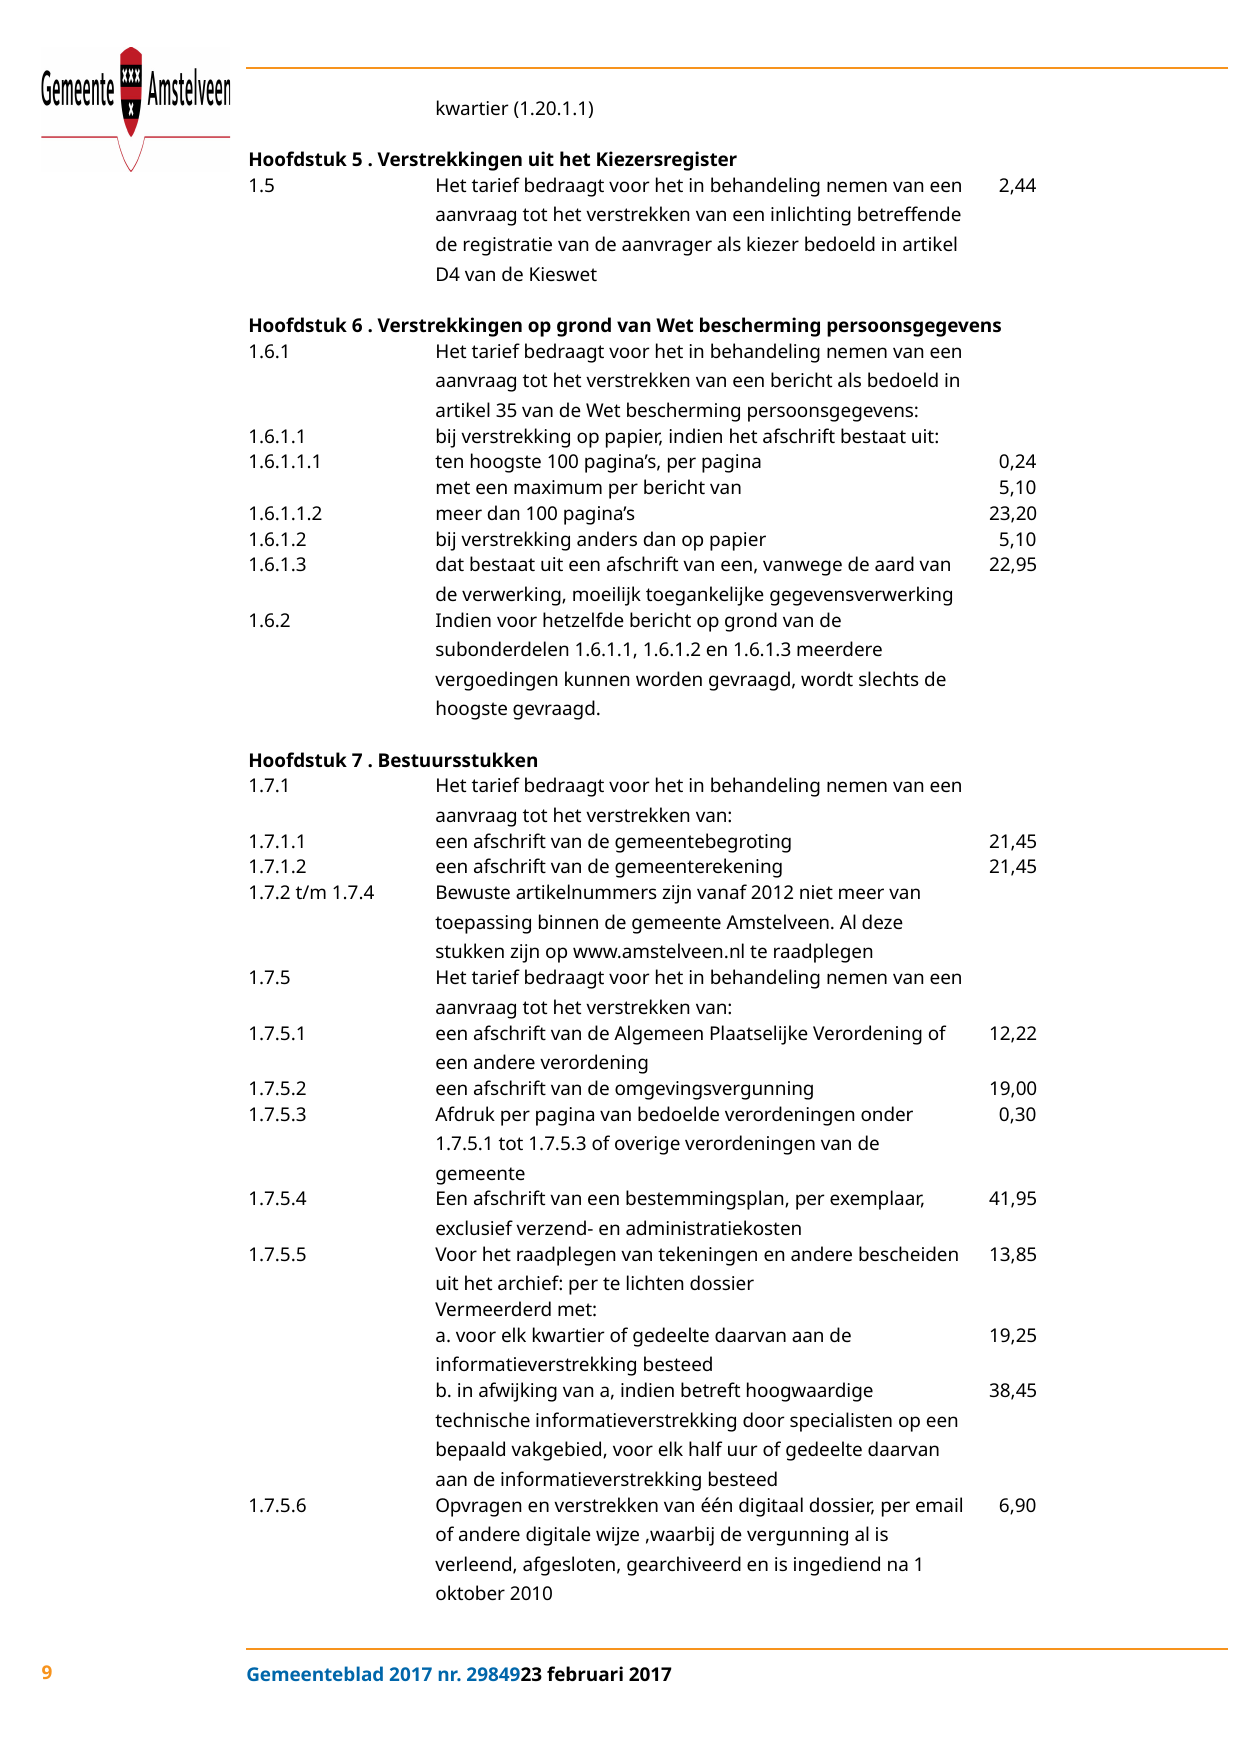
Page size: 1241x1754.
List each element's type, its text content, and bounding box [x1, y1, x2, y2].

table_cell 2,44 [964, 172, 1152, 286]
table_cell bij verstrekking op papier, indien het afschrift bestaat uit: [435, 423, 964, 448]
picture [41, 47, 231, 172]
table_cell 5,10 [964, 526, 1152, 551]
table_cell meer dan 100 pagina’s [435, 500, 964, 526]
table_cell 19,25 [964, 1322, 1152, 1377]
table_cell 0,30 [964, 1101, 1152, 1186]
table_cell 1.7.5.3 [248, 1101, 435, 1186]
table_cell Het tarief bedraagt voor het in behandeling nemen van een aanvraag tot het verstrekken van: [435, 964, 964, 1020]
table_cell 41,95 [964, 1186, 1152, 1241]
table_cell dat bestaat uit een afschrift van een, vanwege de aard van de verwerking, moeilijk toegankelijke gegevensverwerking [435, 551, 964, 607]
table_cell [964, 964, 1152, 1020]
table_cell 23,20 [964, 500, 1152, 526]
table_cell een afschrift van de omgevingsvergunning [435, 1075, 964, 1101]
table_cell 12,22 [964, 1020, 1152, 1075]
table_cell Voor het raadplegen van tekeningen en andere bescheiden uit het archief: per te lichten dossier [435, 1241, 964, 1296]
table_cell Bewuste artikelnummers zijn vanaf 2012 niet meer van toepassing binnen de gemeente Amstelveen. Al deze stukken zijn op www.amstelveen.nl te raadplegen [435, 880, 964, 964]
table_cell Opvragen en verstrekken van één digitaal dossier, per email of andere digitale wijze ,waarbij de vergunning al is verleend, afgesloten, gearchiveerd en is ingediend na 1 oktober 2010 [435, 1492, 964, 1606]
table_cell 21,45 [964, 854, 1152, 879]
table_cell 22,95 [964, 551, 1152, 607]
table_cell 1.7.1.2 [248, 854, 435, 879]
table_cell 0,24 [964, 449, 1152, 474]
table_cell 1.7.5 [248, 964, 435, 1020]
table_cell 1.6.2 [248, 607, 435, 721]
table_cell b. in afwijking van a, indien betreft hoogwaardige technische informatieverstrekking door specialisten op een bepaald vakgebied, voor elk half uur of gedeelte daarvan aan de informatieverstrekking besteed [435, 1377, 964, 1492]
table_cell 1.6.1.1.1 [248, 449, 435, 474]
table_cell 1.7.1 [248, 773, 435, 828]
table_cell [964, 95, 1152, 121]
table_cell kwartier (1.20.1.1) [435, 95, 964, 121]
table_cell [248, 286, 1152, 312]
table_cell ten hoogste 100 pagina’s, per pagina [435, 449, 964, 474]
table_cell 1.6.1 [248, 338, 435, 423]
table_cell 1.5 [248, 172, 435, 286]
table_cell [248, 721, 1152, 747]
table_cell een afschrift van de Algemeen Plaatselijke Verordening of een andere verordening [435, 1020, 964, 1075]
table_cell met een maximum per bericht van [435, 474, 964, 500]
table_cell 6,90 [964, 1492, 1152, 1606]
table_cell bij verstrekking anders dan op papier [435, 526, 964, 551]
table_cell 13,85 [964, 1241, 1152, 1296]
table_cell a. voor elk kwartier of gedeelte daarvan aan de informatieverstrekking besteed [435, 1322, 964, 1377]
table_cell Het tarief bedraagt voor het in behandeling nemen van een aanvraag tot het verstrekken van een inlichting betreffende de registratie van de aanvrager als kiezer bedoeld in artikel D4 van de Kieswet [435, 172, 964, 286]
table_cell [964, 773, 1152, 828]
table_cell 1.6.1.2 [248, 526, 435, 551]
table_cell 1.7.5.6 [248, 1492, 435, 1606]
table_cell 1.7.5.4 [248, 1186, 435, 1241]
table_cell [248, 1377, 435, 1492]
table_cell Vermeerderd met: [435, 1296, 964, 1322]
table_cell [964, 880, 1152, 964]
table_cell 1.6.1.3 [248, 551, 435, 607]
table_cell [248, 474, 435, 500]
table_cell [248, 95, 435, 121]
table_cell 21,45 [964, 828, 1152, 854]
table_cell 1.7.1.1 [248, 828, 435, 854]
table_cell Hoofdstuk 6 . Verstrekkingen op grond van Wet bescherming persoonsgegevens [248, 312, 1152, 338]
table_cell 1.7.5.2 [248, 1075, 435, 1101]
table_cell 1.6.1.1.2 [248, 500, 435, 526]
table_cell een afschrift van de gemeentebegroting [435, 828, 964, 854]
table_cell 5,10 [964, 474, 1152, 500]
table_cell [964, 607, 1152, 721]
table_cell [964, 1296, 1152, 1322]
table_cell Een afschrift van een bestemmingsplan, per exemplaar, exclusief verzend- en administratiekosten [435, 1186, 964, 1241]
table_cell Het tarief bedraagt voor het in behandeling nemen van een aanvraag tot het verstrekken van: [435, 773, 964, 828]
table_cell [964, 338, 1152, 423]
table_cell 1.7.5.5 [248, 1241, 435, 1296]
table_cell 1.7.2 t/m 1.7.4 [248, 880, 435, 964]
table_cell Hoofdstuk 5 . Verstrekkingen uit het Kiezersregister [248, 146, 1152, 172]
table_cell [248, 1322, 435, 1377]
table_cell [248, 121, 1152, 146]
table_cell 38,45 [964, 1377, 1152, 1492]
table_cell [248, 1296, 435, 1322]
table_cell Hoofdstuk 7 . Bestuursstukken [248, 747, 1152, 773]
table_cell 1.6.1.1 [248, 423, 435, 448]
table_cell 19,00 [964, 1075, 1152, 1101]
table_cell [964, 423, 1152, 448]
table_cell een afschrift van de gemeenterekening [435, 854, 964, 879]
table_cell 1.7.5.1 [248, 1020, 435, 1075]
table_cell Indien voor hetzelfde bericht op grond van de subonderdelen 1.6.1.1, 1.6.1.2 en 1.6.1.3 meerdere vergoedingen kunnen worden gevraagd, wordt slechts de hoogste gevraagd. [435, 607, 964, 721]
table_cell Het tarief bedraagt voor het in behandeling nemen van een aanvraag tot het verstrekken van een bericht als bedoeld in artikel 35 van de Wet bescherming persoonsgegevens: [435, 338, 964, 423]
table_cell Afdruk per pagina van bedoelde verordeningen onder 1.7.5.1 tot 1.7.5.3 of overige verordeningen van de gemeente [435, 1101, 964, 1186]
